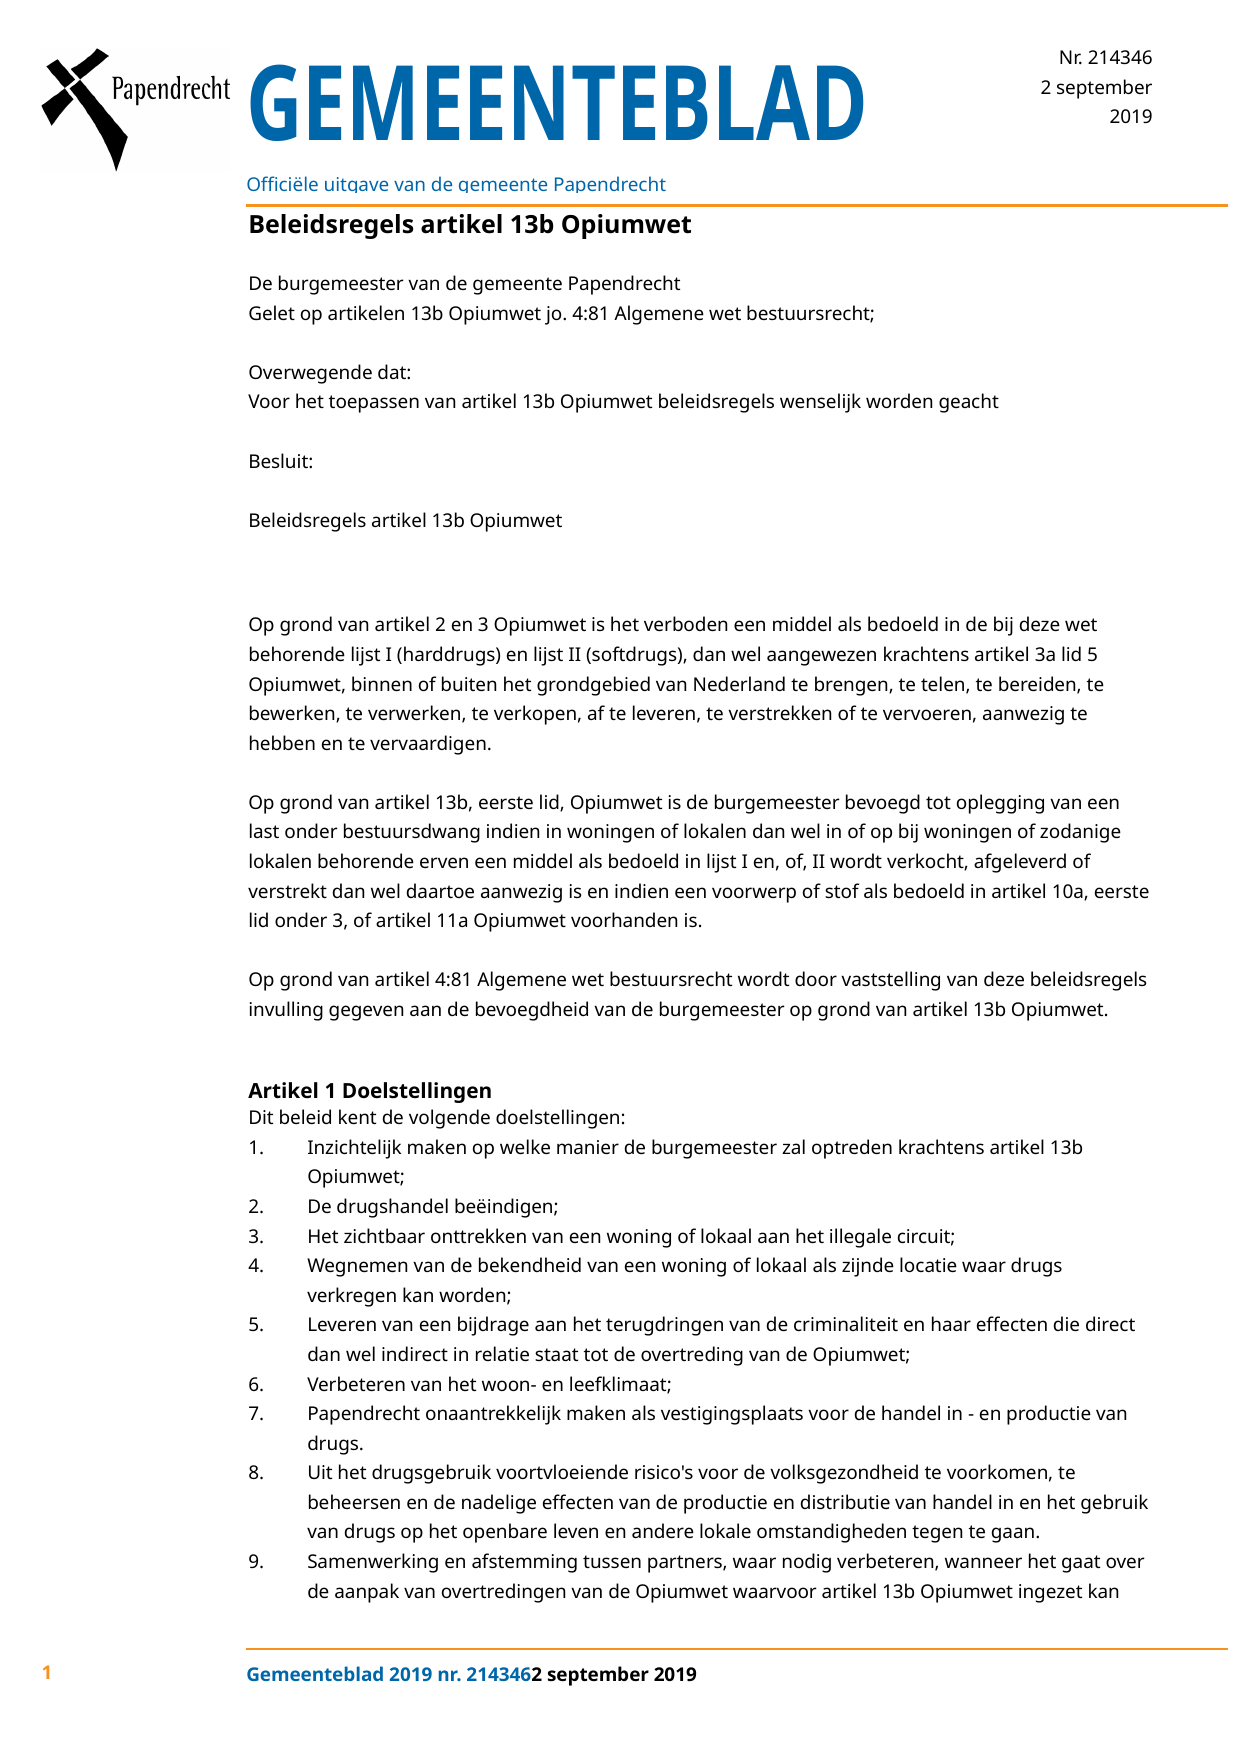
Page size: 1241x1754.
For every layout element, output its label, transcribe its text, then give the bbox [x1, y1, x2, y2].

list Uit het drugsgebruik voortvloeiende risico's voor de volksgezondheid te voorkomen, te beheersen en de nadelige effecten van de productie en distributie van handel in en het gebruik van drugs op het openbare leven en andere lokale omstandigheden tegen te gaan. [248, 1459, 1152, 1544]
list Het zichtbaar onttrekken van een woning of lokaal aan het illegale circuit; [248, 1223, 1152, 1249]
text Gelet op artikelen 13b Opiumwet jo. 4:81 Algemene wet bestuursrecht; [248, 300, 1152, 326]
text Artikel 1 Doelstellingen [248, 1076, 1152, 1104]
text Dit beleid kent de volgende doelstellingen: [248, 1104, 1152, 1130]
text Voor het toepassen van artikel 13b Opiumwet beleidsregels wenselijk worden geacht [248, 389, 1152, 414]
text Op grond van artikel 13b, eerste lid, Opiumwet is de burgemeester bevoegd tot oplegging van een last onder bestuursdwang indien in woningen of lokalen dan wel in of op bij woningen of zodanige lokalen behorende erven een middel als bedoeld in lijst I en, of, II wordt verkocht, afgeleverd of verstrekt dan wel daartoe aanwezig is en indien een voorwerp of stof als bedoeld in artikel 10a, eerste lid onder 3, of artikel 11a Opiumwet voorhanden is. [248, 789, 1152, 933]
text Beleidsregels artikel 13b Opiumwet [248, 507, 1152, 533]
text Op grond van artikel 4:81 Algemene wet bestuursrecht wordt door vaststelling van deze beleidsregels invulling gegeven aan de bevoegdheid van de burgemeester op grond van artikel 13b Opiumwet. [248, 967, 1152, 1022]
text Op grond van artikel 2 en 3 Opiumwet is het verboden een middel als bedoeld in de bij deze wet behorende lijst I (harddrugs) en lijst II (softdrugs), dan wel aangewezen krachtens artikel 3a lid 5 Opiumwet, binnen of buiten het grondgebied van Nederland te brengen, te telen, te bereiden, te bewerken, te verwerken, te verkopen, af te leveren, te verstrekken of te vervoeren, aanwezig te hebben en te vervaardigen. [248, 612, 1152, 756]
text Besluit: [248, 448, 1152, 473]
list De drugshandel beëindigen; [248, 1193, 1152, 1219]
picture [41, 47, 231, 172]
list Leveren van een bijdrage aan het terugdringen van de criminaliteit en haar effecten die direct dan wel indirect in relatie staat tot de overtreding van de Opiumwet; [248, 1312, 1152, 1367]
list Inzichtelijk maken op welke manier de burgemeester zal optreden krachtens artikel 13b Opiumwet; [248, 1134, 1152, 1189]
list Samenwerking en afstemming tussen partners, waar nodig verbeteren, wanneer het gaat over de aanpak van overtredingen van de Opiumwet waarvoor artikel 13b Opiumwet ingezet kan [248, 1548, 1152, 1604]
text De burgemeester van de gemeente Papendrecht [248, 270, 1152, 296]
text Overwegende dat: [248, 359, 1152, 385]
list Wegnemen van de bekendheid van een woning of lokaal als zijnde locatie waar drugs verkregen kan worden; [248, 1252, 1152, 1308]
list Verbeteren van het woon- en leefklimaat; [248, 1371, 1152, 1397]
list Papendrecht onaantrekkelijk maken als vestigingsplaats voor de handel in - en productie van drugs. [248, 1400, 1152, 1456]
text Beleidsregels artikel 13b Opiumwet [248, 207, 1152, 241]
